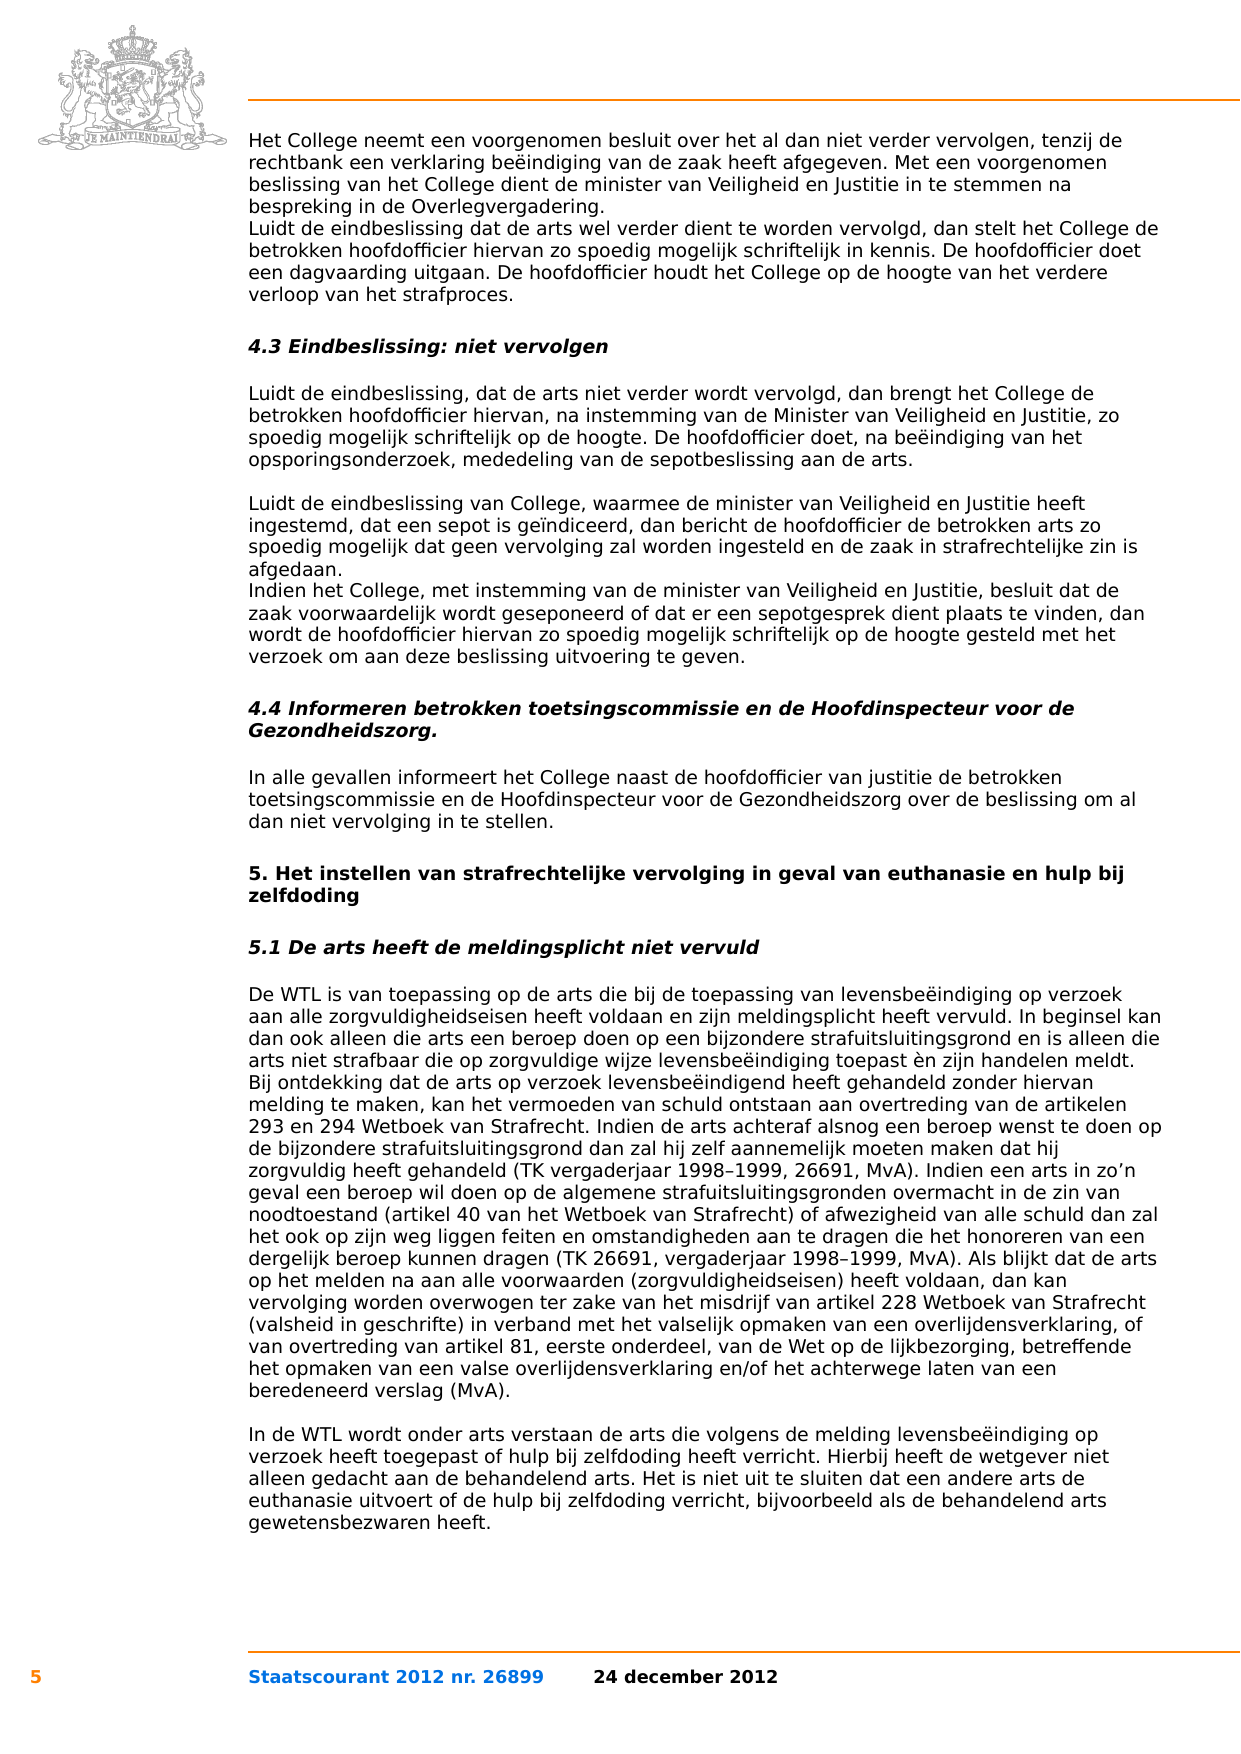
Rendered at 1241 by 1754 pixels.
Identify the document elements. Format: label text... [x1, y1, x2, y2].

text Het College neemt een voorgenomen besluit over het al dan niet verder vervolgen, tenzij de rechtbank een verklaring beëindiging van de zaak heeft afgegeven. Met een voorgenomen beslissing van het College dient de minister van Veiligheid en Justitie in te stemmen na bespreking in de Overlegvergadering. [248, 130, 1163, 218]
text In de WTL wordt onder arts verstaan de arts die volgens de melding levensbeëindiging op verzoek heeft toegepast of hulp bij zelfdoding heeft verricht. Hierbij heeft de wetgever niet alleen gedacht aan de behandelend arts. Het is niet uit te sluiten dat een andere arts de euthanasie uitvoert of de hulp bij zelfdoding verricht, bijvoorbeeld als de behandelend arts gewetensbezwaren heeft. [248, 1424, 1163, 1533]
text De WTL is van toepassing op de arts die bij de toepassing van levensbeëindiging op verzoek aan alle zorgvuldigheidseisen heeft voldaan en zijn meldingsplicht heeft vervuld. In beginsel kan dan ook alleen die arts een beroep doen op een bijzondere strafuitsluitingsgrond en is alleen die arts niet strafbaar die op zorgvuldige wijze levensbeëindiging toepast èn zijn handelen meldt. Bij ontdekking dat de arts op verzoek levensbeëindigend heeft gehandeld zonder hiervan melding te maken, kan het vermoeden van schuld ontstaan aan overtreding van de artikelen 293 en 294 Wetboek van Strafrecht. Indien de arts achteraf alsnog een beroep wenst te doen op de bijzondere strafuitsluitingsgrond dan zal hij zelf aannemelijk moeten maken dat hij zorgvuldig heeft gehandeld (TK vergaderjaar 1998–1999, 26691, MvA). Indien een arts in zo’n geval een beroep wil doen op de algemene strafuitsluitingsgronden overmacht in de zin van noodtoestand (artikel 40 van het Wetboek van Strafrecht) of afwezigheid van alle schuld dan zal het ook op zijn weg liggen feiten en omstandigheden aan te dragen die het honoreren van een dergelijk beroep kunnen dragen (TK 26691, vergaderjaar 1998–1999, MvA). Als blijkt dat de arts op het melden na aan alle voorwaarden (zorgvuldigheidseisen) heeft voldaan, dan kan vervolging worden overwogen ter zake van het misdrijf van artikel 228 Wetboek van Strafrecht (valsheid in geschrifte) in verband met het valselijk opmaken van een overlijdensverklaring, of van overtreding van artikel 81, eerste onderdeel, van de Wet op de lijkbezorging, betreffende het opmaken van een valse overlijdensverklaring en/of het achterwege laten van een beredeneerd verslag (MvA). [248, 984, 1163, 1402]
subtitle 5. Het instellen van strafrechtelijke vervolging in geval van euthanasie en hulp bij zelfdoding [248, 863, 1163, 907]
subtitle 4.4 Informeren betrokken toetsingscommissie en de Hoofdinspecteur voor de Gezondheidszorg. [248, 698, 1163, 742]
text Luidt de eindbeslissing, dat de arts niet verder wordt vervolgd, dan brengt het College de betrokken hoofdofficier hiervan, na instemming van de Minister van Veiligheid en Justitie, zo spoedig mogelijk schriftelijk op de hoogte. De hoofdofficier doet, na beëindiging van het opsporingsonderzoek, mededeling van de sepotbeslissing aan de arts. [248, 383, 1163, 471]
text In alle gevallen informeert het College naast de hoofdofficier van justitie de betrokken toetsingscommissie en de Hoofdinspecteur voor de Gezondheidszorg over de beslissing om al dan niet vervolging in te stellen. [248, 767, 1163, 833]
picture [38, 25, 227, 150]
text Indien het College, met instemming van de minister van Veiligheid en Justitie, besluit dat de zaak voorwaardelijk wordt geseponeerd of dat er een sepotgesprek dient plaats te vinden, dan wordt de hoofdofficier hiervan zo spoedig mogelijk schriftelijk op de hoogte gesteld met het verzoek om aan deze beslissing uitvoering te geven. [248, 580, 1163, 668]
text Luidt de eindbeslissing dat de arts wel verder dient te worden vervolgd, dan stelt het College de betrokken hoofdofficier hiervan zo spoedig mogelijk schriftelijk in kennis. De hoofdofficier doet een dagvaarding uitgaan. De hoofdofficier houdt het College op de hoogte van het verdere verloop van het strafproces. [248, 218, 1163, 306]
subtitle 4.3 Eindbeslissing: niet vervolgen [248, 336, 1163, 358]
text Luidt de eindbeslissing van College, waarmee de minister van Veiligheid en Justitie heeft ingestemd, dat een sepot is geïndiceerd, dan bericht de hoofdofficier de betrokken arts zo spoedig mogelijk dat geen vervolging zal worden ingesteld en de zaak in strafrechtelijke zin is afgedaan. [248, 492, 1163, 580]
subtitle 5.1 De arts heeft de meldingsplicht niet vervuld [248, 937, 1163, 959]
